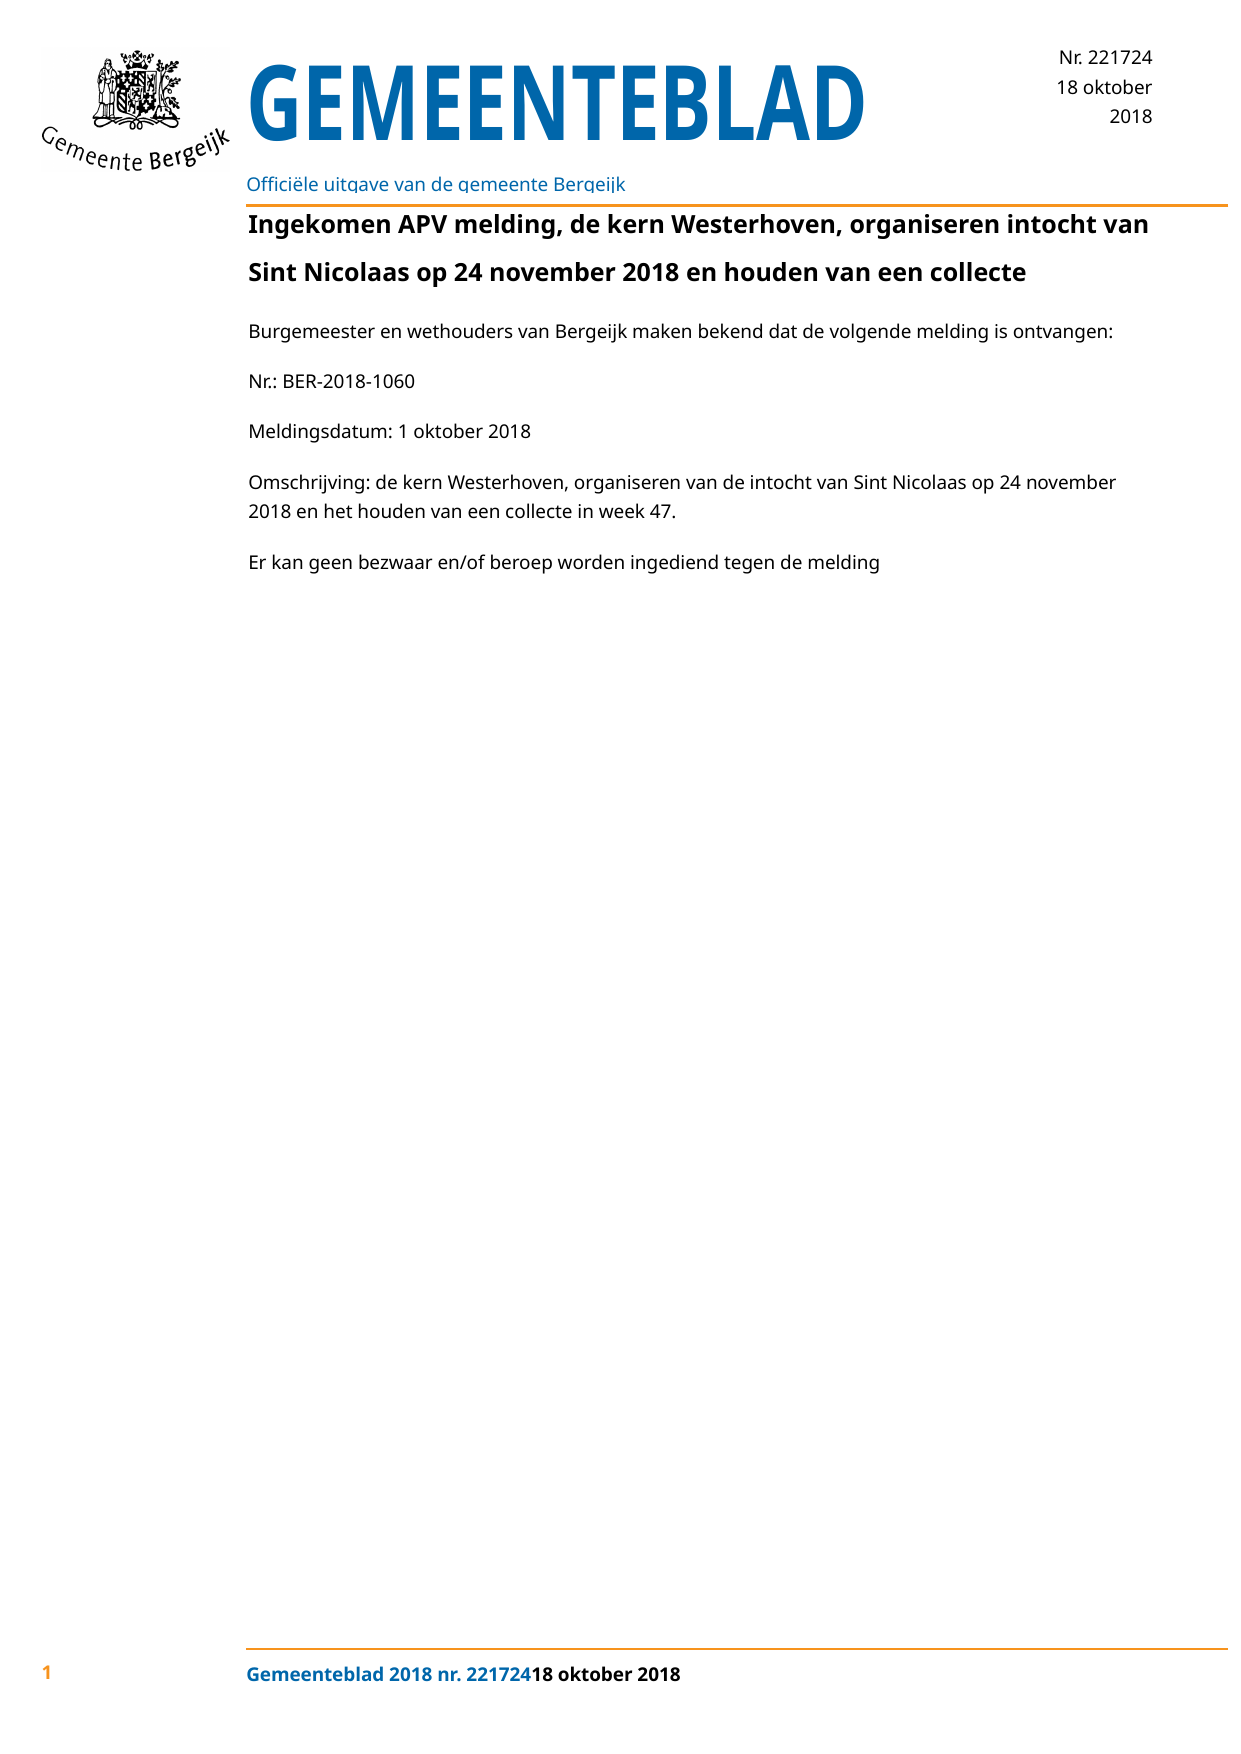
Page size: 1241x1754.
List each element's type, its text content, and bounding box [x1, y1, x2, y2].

picture [41, 47, 231, 172]
text Burgemeester en wethouders van Bergeijk maken bekend dat de volgende melding is ontvangen: [248, 318, 1152, 344]
text Ingekomen APV melding, de kern Westerhoven, organiseren intocht van Sint Nicolaas op 24 november 2018 en houden van een collecte [248, 207, 1152, 288]
text Er kan geen bezwaar en/of beroep worden ingediend tegen de melding [248, 549, 1152, 575]
text Omschrijving: de kern Westerhoven, organiseren van de intocht van Sint Nicolaas op 24 november 2018 en het houden van een collecte in week 47. [248, 469, 1152, 524]
text Meldingsdatum: 1 oktober 2018 [248, 419, 1152, 444]
text Nr.: BER-2018-1060 [248, 368, 1152, 394]
